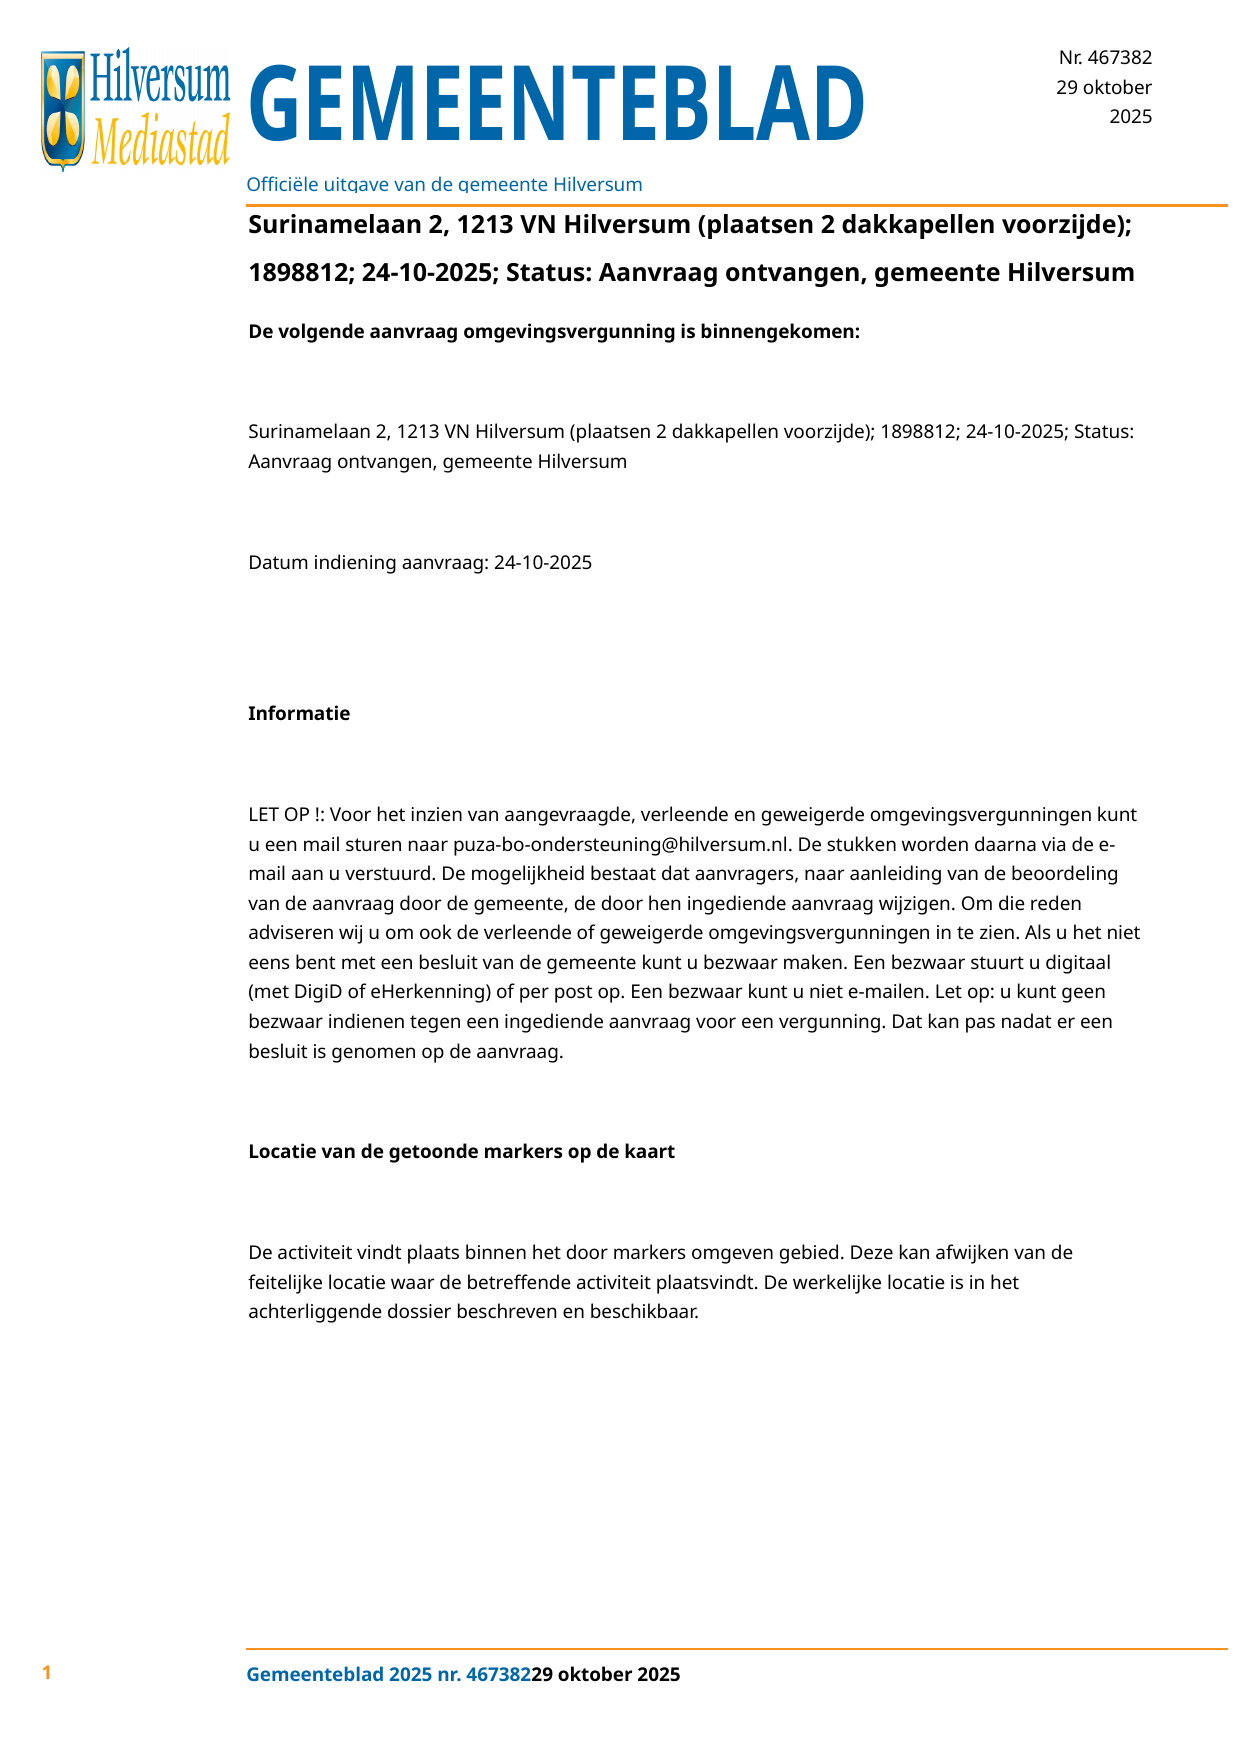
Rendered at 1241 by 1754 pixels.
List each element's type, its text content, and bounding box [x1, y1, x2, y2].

text Surinamelaan 2, 1213 VN Hilversum (plaatsen 2 dakkapellen voorzijde); 1898812; 24-10-2025; Status: Aanvraag ontvangen, gemeente Hilversum [248, 419, 1152, 474]
picture [41, 47, 231, 172]
text Informatie [248, 700, 1152, 726]
text Datum indiening aanvraag: 24-10-2025 [248, 549, 1152, 575]
text LET OP !: Voor het inzien van aangevraagde, verleende en geweigerde omgevingsvergunningen kunt u een mail sturen naar puza-bo-ondersteuning@hilversum.nl. De stukken worden daarna via de e-mail aan u verstuurd. De mogelijkheid bestaat dat aanvragers, naar aanleiding van de beoordeling van de aanvraag door de gemeente, de door hen ingediende aanvraag wijzigen. Om die reden adviseren wij u om ook de verleende of geweigerde omgevingsvergunningen in te zien. Als u het niet eens bent met een besluit van de gemeente kunt u bezwaar maken. Een bezwaar stuurt u digitaal (met DigiD of eHerkenning) of per post op. Een bezwaar kunt u niet e-mailen. Let op: u kunt geen bezwaar indienen tegen een ingediende aanvraag voor een vergunning. Dat kan pas nadat er een besluit is genomen op de aanvraag. [248, 801, 1152, 1064]
text De volgende aanvraag omgevingsvergunning is binnengekomen: [248, 318, 1152, 344]
text Surinamelaan 2, 1213 VN Hilversum (plaatsen 2 dakkapellen voorzijde); 1898812; 24-10-2025; Status: Aanvraag ontvangen, gemeente Hilversum [248, 207, 1152, 288]
text Locatie van de getoonde markers op de kaart [248, 1139, 1152, 1164]
text De activiteit vindt plaats binnen het door markers omgeven gebied. Deze kan afwijken van de feitelijke locatie waar de betreffende activiteit plaatsvindt. De werkelijke locatie is in het achterliggende dossier beschreven en beschikbaar. [248, 1239, 1152, 1324]
